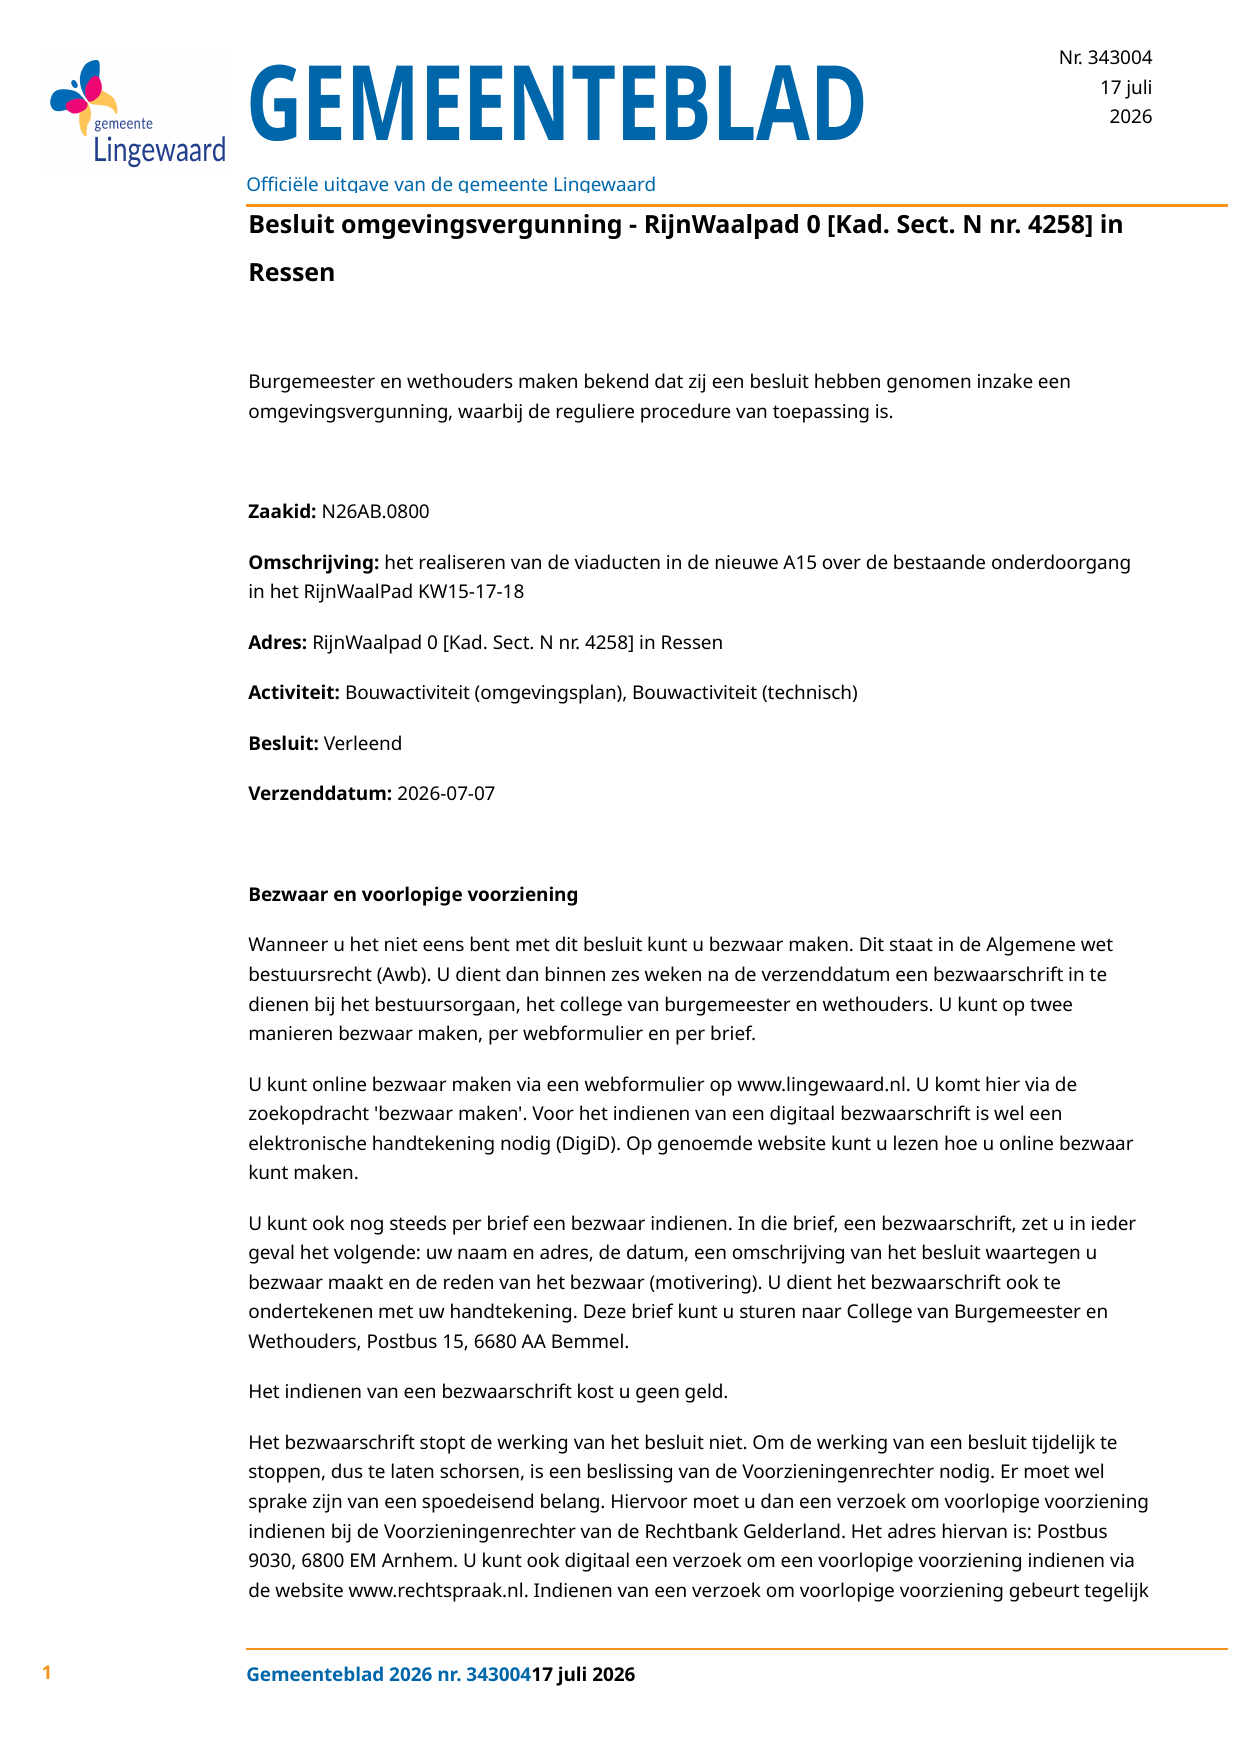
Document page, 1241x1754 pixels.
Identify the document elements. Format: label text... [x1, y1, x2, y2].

text U kunt ook nog steeds per brief een bezwaar indienen. In die brief, een bezwaarschrift, zet u in ieder geval het volgende: uw naam en adres, de datum, een omschrijving van het besluit waartegen u bezwaar maakt en de reden van het bezwaar (motivering). U dient het bezwaarschrift ook te ondertekenen met uw handtekening. Deze brief kunt u sturen naar College van Burgemeester en Wethouders, Postbus 15, 6680 AA Bemmel. [248, 1210, 1152, 1354]
text Zaakid: N26AB.0800 [248, 499, 1152, 524]
text Burgemeester en wethouders maken bekend dat zij een besluit hebben genomen inzake een omgevingsvergunning, waarbij de reguliere procedure van toepassing is. [248, 368, 1152, 424]
text U kunt online bezwaar maken via een webformulier op www.lingewaard.nl. U komt hier via de zoekopdracht 'bezwaar maken'. Voor het indienen van een digitaal bezwaarschrift is wel een elektronische handtekening nodig (DigiD). Op genoemde website kunt u lezen hoe u online bezwaar kunt maken. [248, 1071, 1152, 1185]
text Omschrijving: het realiseren van de viaducten in de nieuwe A15 over de bestaande onderdoorgang in het RijnWaalPad KW15-17-18 [248, 549, 1152, 604]
text Activiteit: Bouwactiviteit (omgevingsplan), Bouwactiviteit (technisch) [248, 679, 1152, 705]
text Besluit omgevingsvergunning - RijnWaalpad 0 [Kad. Sect. N nr. 4258] in Ressen [248, 207, 1152, 288]
text Verzenddatum: 2026-07-07 [248, 780, 1152, 806]
text Adres: RijnWaalpad 0 [Kad. Sect. N nr. 4258] in Ressen [248, 629, 1152, 655]
text Het bezwaarschrift stopt de werking van het besluit niet. Om de werking van een besluit tijdelijk te stoppen, dus te laten schorsen, is een beslissing van de Voorzieningenrechter nodig. Er moet wel sprake zijn van een spoedeisend belang. Hiervoor moet u dan een verzoek om voorlopige voorziening indienen bij de Voorzieningenrechter van de Rechtbank Gelderland. Het adres hiervan is: Postbus 9030, 6800 EM Arnhem. U kunt ook digitaal een verzoek om een voorlopige voorziening indienen via de website www.rechtspraak.nl. Indienen van een verzoek om voorlopige voorziening gebeurt tegelijk [248, 1429, 1152, 1603]
text Besluit: Verleend [248, 730, 1152, 756]
text Wanneer u het niet eens bent met dit besluit kunt u bezwaar maken. Dit staat in de Algemene wet bestuursrecht (Awb). U dient dan binnen zes weken na de verzenddatum een bezwaarschrift in te dienen bij het bestuursorgaan, het college van burgemeester en wethouders. U kunt op twee manieren bezwaar maken, per webformulier en per brief. [248, 932, 1152, 1046]
picture [41, 47, 231, 172]
text Bezwaar en voorlopige voorziening [248, 881, 1152, 907]
text Het indienen van een bezwaarschrift kost u geen geld. [248, 1379, 1152, 1404]
